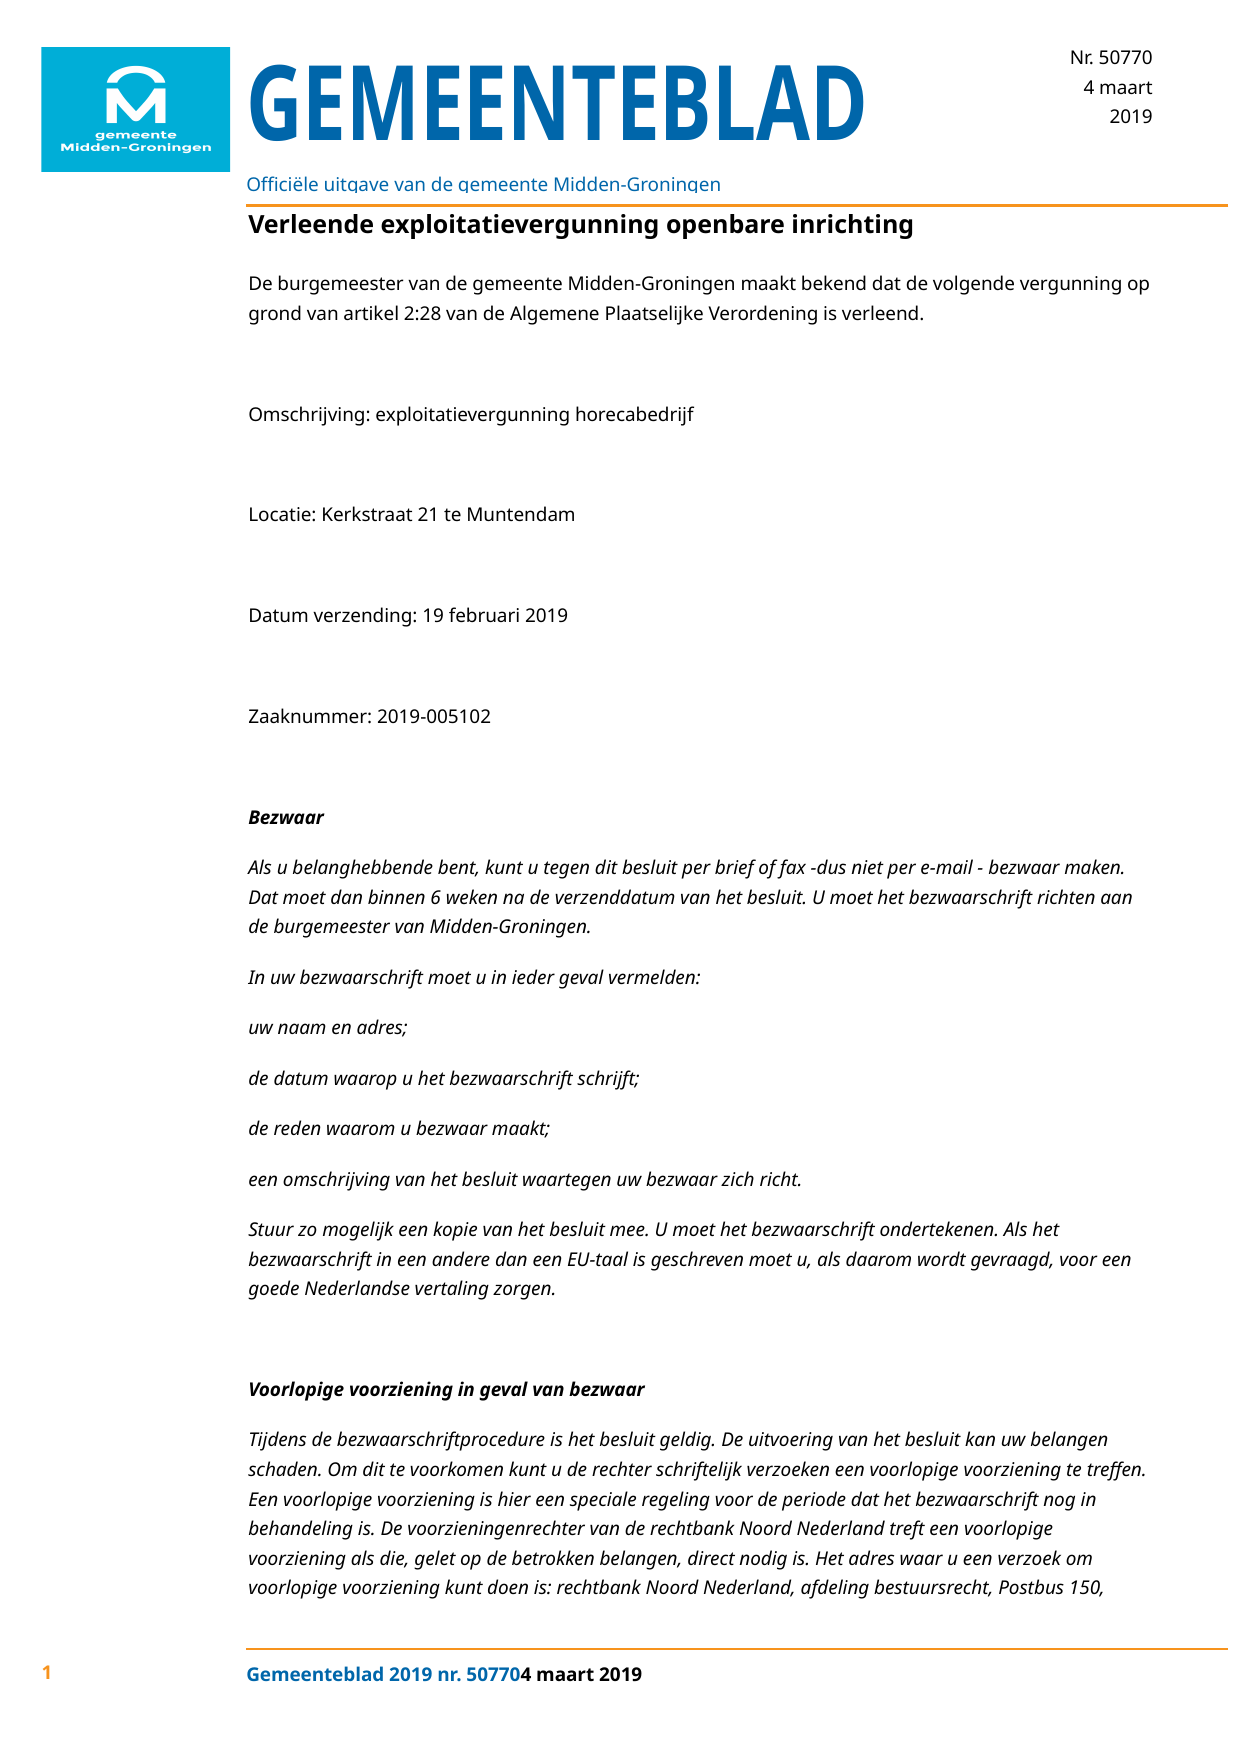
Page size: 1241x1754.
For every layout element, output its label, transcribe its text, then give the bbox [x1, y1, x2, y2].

text uw naam en adres; [248, 1014, 1152, 1040]
text Voorlopige voorziening in geval van bezwaar [248, 1376, 1152, 1402]
text Zaaknummer: 2019-005102 [248, 703, 1152, 729]
text Als u belanghebbende bent, kunt u tegen dit besluit per brief of fax -dus niet per e-mail - bezwaar maken. Dat moet dan binnen 6 weken na de verzenddatum van het besluit. U moet het bezwaarschrift richten aan de burgemeester van Midden-Groningen. [248, 854, 1152, 939]
text de reden waarom u bezwaar maakt; [248, 1115, 1152, 1141]
text In uw bezwaarschrift moet u in ieder geval vermelden: [248, 964, 1152, 990]
text Omschrijving: exploitatievergunning horecabedrijf [248, 401, 1152, 426]
text Stuur zo mogelijk een kopie van het besluit mee. U moet het bezwaarschrift ondertekenen. Als het bezwaarschrift in een andere dan een EU-taal is geschreven moet u, als daarom wordt gevraagd, voor een goede Nederlandse vertaling zorgen. [248, 1216, 1152, 1301]
text De burgemeester van de gemeente Midden-Groningen maakt bekend dat de volgende vergunning op grond van artikel 2:28 van de Algemene Plaatselijke Verordening is verleend. [248, 270, 1152, 326]
text een omschrijving van het besluit waartegen uw bezwaar zich richt. [248, 1166, 1152, 1191]
text Verleende exploitatievergunning openbare inrichting [248, 207, 1152, 241]
picture [108, 66, 164, 82]
text Datum verzending: 19 februari 2019 [248, 602, 1152, 628]
text de datum waarop u het bezwaarschrift schrijft; [248, 1065, 1152, 1091]
picture [107, 89, 165, 122]
text Tijdens de bezwaarschriftprocedure is het besluit geldig. De uitvoering van het besluit kan uw belangen schaden. Om dit te voorkomen kunt u de rechter schriftelijk verzoeken een voorlopige voorziening te treffen. Een voorlopige voorziening is hier een speciale regeling voor de periode dat het bezwaarschrift nog in behandeling is. De voorzieningenrechter van de rechtbank Noord Nederland treft een voorlopige voorziening als die, gelet op de betrokken belangen, direct nodig is. Het adres waar u een verzoek om voorlopige voorziening kunt doen is: rechtbank Noord Nederland, afdeling bestuursrecht, Postbus 150, [248, 1427, 1152, 1600]
picture [184, 146, 190, 153]
text Bezwaar [248, 804, 1152, 830]
text Locatie: Kerkstraat 21 te Muntendam [248, 502, 1152, 527]
